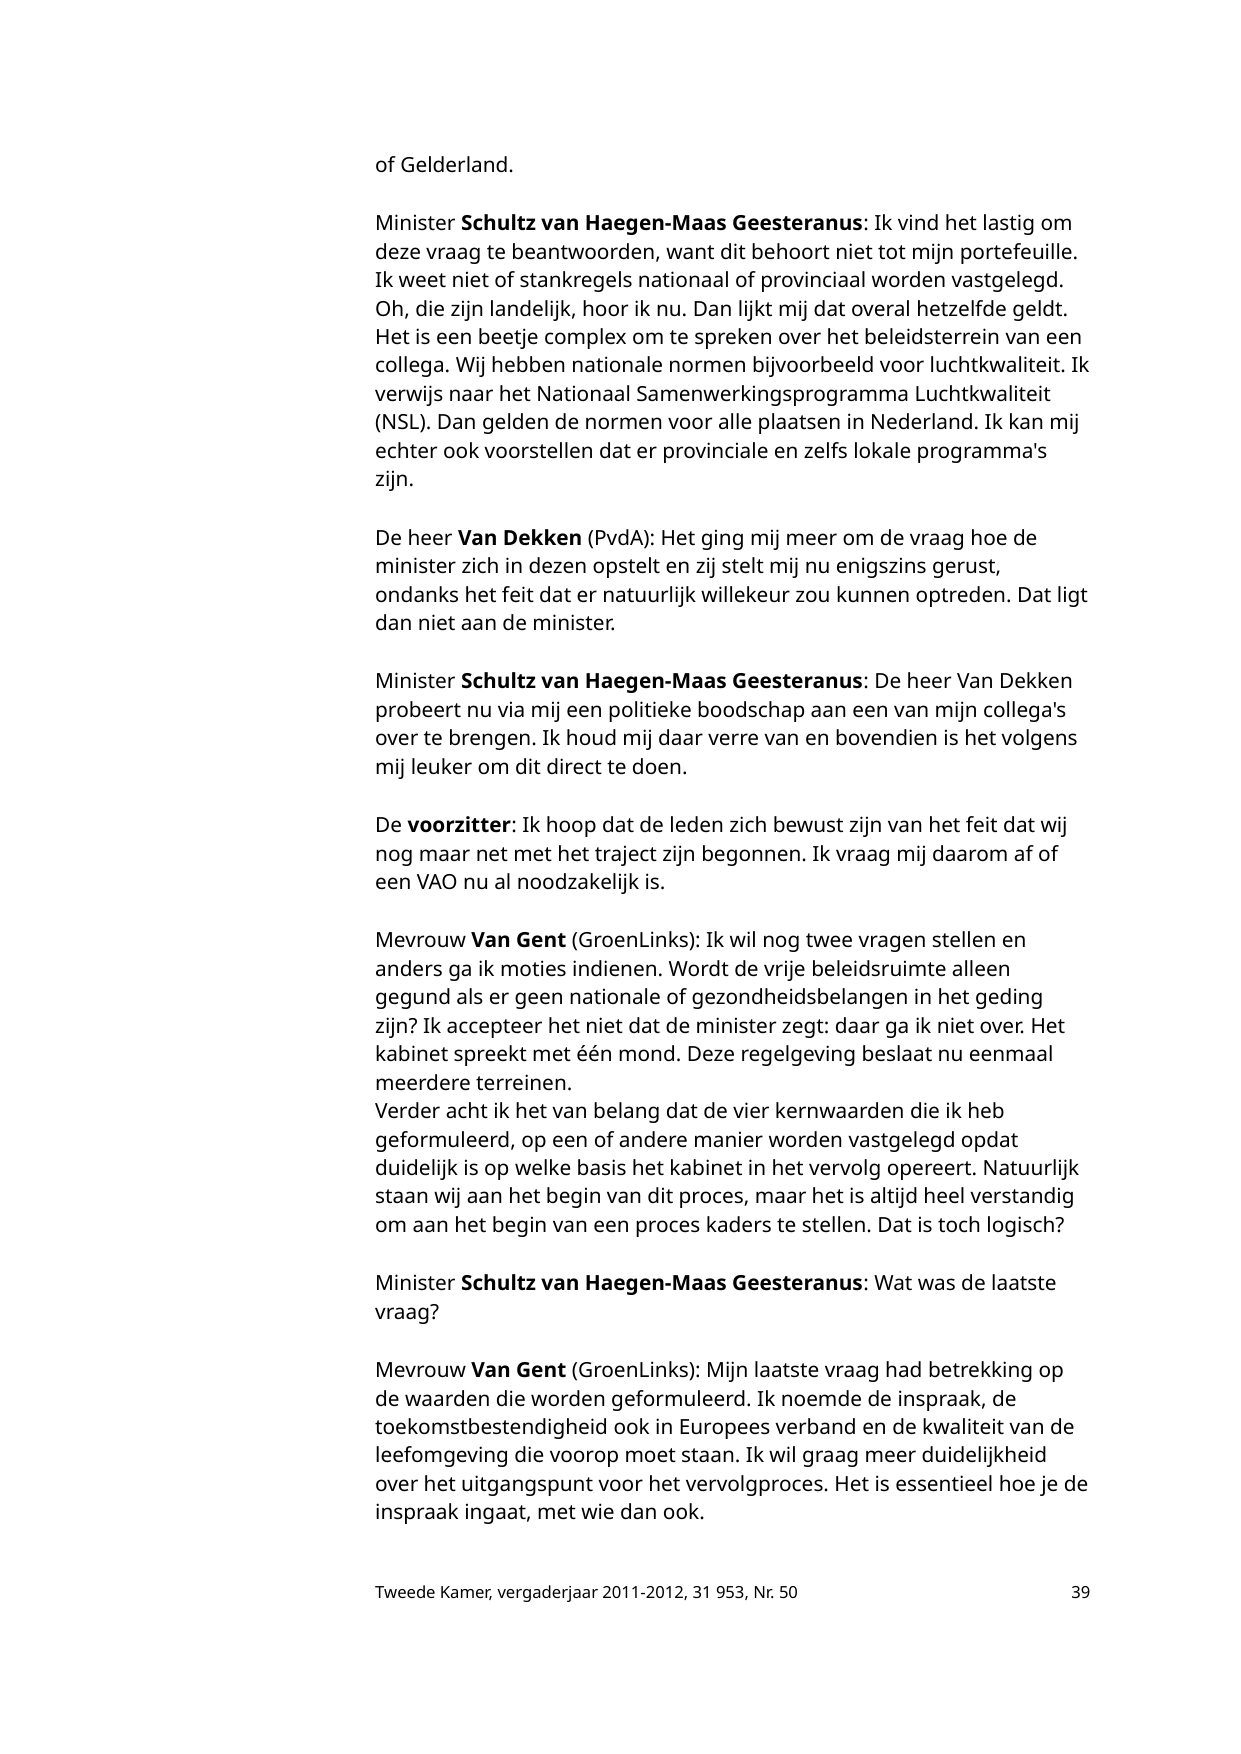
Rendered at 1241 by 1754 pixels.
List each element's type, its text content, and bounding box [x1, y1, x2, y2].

text De voorzitter: Ik hoop dat de leden zich bewust zijn van het feit dat wij nog maar net met het traject zijn begonnen. Ik vraag mij daarom af of een VAO nu al noodzakelijk is. [375, 810, 1090, 896]
text of Gelderland. [375, 150, 1090, 178]
text Mevrouw Van Gent (GroenLinks): Mijn laatste vraag had betrekking op de waarden die worden geformuleerd. Ik noemde de inspraak, de toekomstbestendigheid ook in Europees verband en de kwaliteit van de leefomgeving die voorop moet staan. Ik wil graag meer duidelijkheid over het uitgangspunt voor het vervolgproces. Het is essentieel hoe je de inspraak ingaat, met wie dan ook. [375, 1355, 1090, 1526]
text Mevrouw Van Gent (GroenLinks): Ik wil nog twee vragen stellen en anders ga ik moties indienen. Wordt de vrije beleidsruimte alleen gegund als er geen nationale of gezondheidsbelangen in het geding zijn? Ik accepteer het niet dat de minister zegt: daar ga ik niet over. Het kabinet spreekt met één mond. Deze regelgeving beslaat nu eenmaal meerdere terreinen. [375, 926, 1090, 1096]
text Minister Schultz van Haegen-Maas Geesteranus: Ik vind het lastig om deze vraag te beantwoorden, want dit behoort niet tot mijn portefeuille. Ik weet niet of stankregels nationaal of provinciaal worden vastgelegd. Oh, die zijn landelijk, hoor ik nu. Dan lijkt mij dat overal hetzelfde geldt. Het is een beetje complex om te spreken over het beleidsterrein van een collega. Wij hebben nationale normen bijvoorbeeld voor luchtkwaliteit. Ik verwijs naar het Nationaal Samenwerkingsprogramma Luchtkwaliteit (NSL). Dan gelden de normen voor alle plaatsen in Nederland. Ik kan mij echter ook voorstellen dat er provinciale en zelfs lokale programma's zijn. [375, 208, 1090, 493]
text Verder acht ik het van belang dat de vier kernwaarden die ik heb geformuleerd, op een of andere manier worden vastgelegd opdat duidelijk is op welke basis het kabinet in het vervolg opereert. Natuurlijk staan wij aan het begin van dit proces, maar het is altijd heel verstandig om aan het begin van een proces kaders te stellen. Dat is toch logisch? [375, 1096, 1090, 1238]
text De heer Van Dekken (PvdA): Het ging mij meer om de vraag hoe de minister zich in dezen opstelt en zij stelt mij nu enigszins gerust, ondanks het feit dat er natuurlijk willekeur zou kunnen optreden. Dat ligt dan niet aan de minister. [375, 523, 1090, 637]
text Minister Schultz van Haegen-Maas Geesteranus: Wat was de laatste vraag? [375, 1268, 1090, 1325]
text Minister Schultz van Haegen-Maas Geesteranus: De heer Van Dekken probeert nu via mij een politieke boodschap aan een van mijn collega's over te brengen. Ik houd mij daar verre van en bovendien is het volgens mij leuker om dit direct te doen. [375, 667, 1090, 780]
